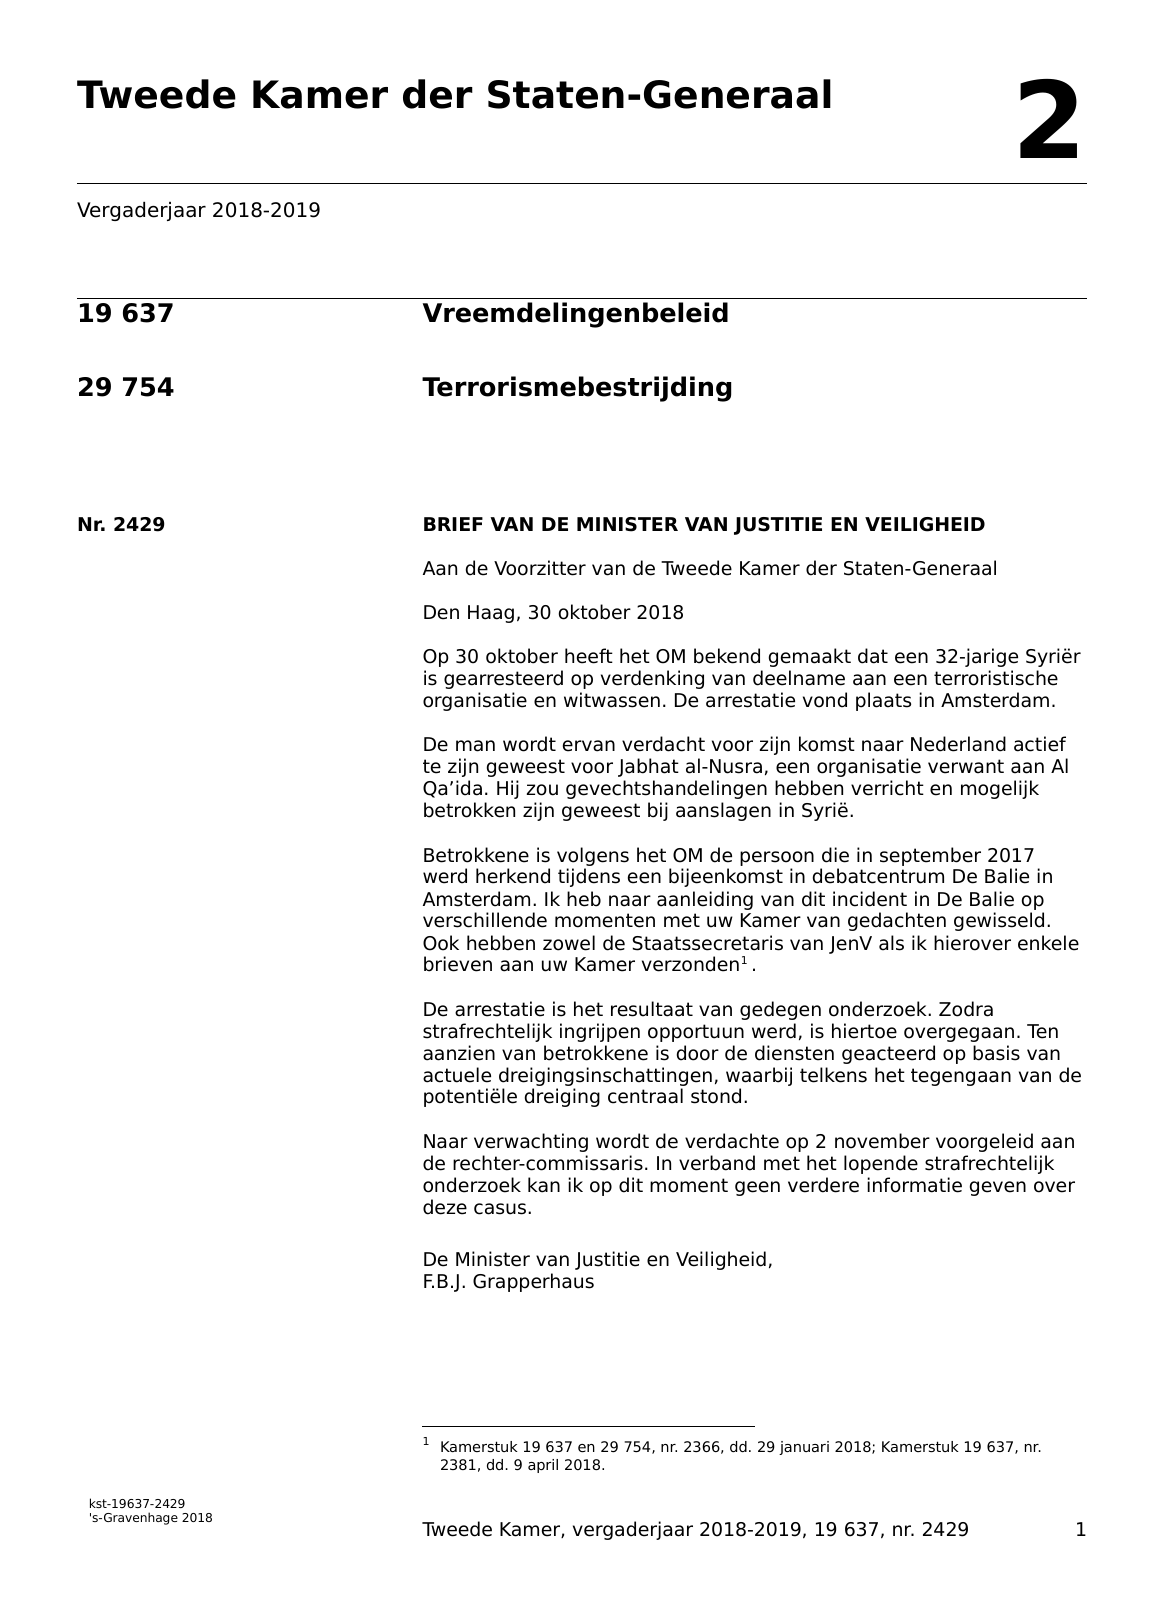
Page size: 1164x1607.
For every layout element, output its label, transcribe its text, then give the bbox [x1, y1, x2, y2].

text 's-Gravenhage 2018 [88, 1511, 323, 1525]
text Naar verwachting wordt de verdachte op 2 november voorgeleid aan de rechter-commissaris. In verband met het lopende strafrechtelijk onderzoek kan ik op dit moment geen verdere informatie geven over deze casus. [422, 1131, 1087, 1218]
table_header 2 [886, 59, 1087, 183]
text Aan de Voorzitter van de Tweede Kamer der Staten-Generaal [422, 558, 1087, 580]
text De man wordt ervan verdacht voor zijn komst naar Nederland actief te zijn geweest voor Jabhat al-Nusra, een organisatie verwant aan Al Qa’ida. Hij zou gevechtshandelingen hebben verricht en mogelijk betrokken zijn geweest bij aanslagen in Syrië. [422, 734, 1087, 822]
table_cell Vergaderjaar 2018-2019 [77, 184, 1087, 298]
text De arrestatie is het resultaat van gedegen onderzoek. Zodra strafrechtelijk ingrijpen opportuun werd, is hiertoe overgegaan. Ten aanzien van betrokkene is door de diensten geacteerd op basis van actuele dreigingsinschattingen, waarbij telkens het tegengaan van de potentiële dreiging centraal stond. [422, 998, 1087, 1108]
subtitle 29 754 Terrorismebestrijding [77, 373, 1087, 403]
text Betrokkene is volgens het OM de persoon die in september 2017 werd herkend tijdens een bijeenkomst in debatcentrum De Balie in Amsterdam. Ik heb naar aanleiding van dit incident in De Balie op verschillende momenten met uw Kamer van gedachten gewisseld. Ook hebben zowel de Staatssecretaris van JenV als ik hierover enkele brieven aan uw Kamer verzonden. [422, 844, 1087, 976]
text Kamerstuk 19 637 en 29 754, nr. 2366, dd. 29 januari 2018; Kamerstuk 19 637, nr. 2381, dd. 9 april 2018. [422, 1435, 1087, 1474]
subtitle Nr. 2429 BRIEF VAN DE MINISTER VAN JUSTITIE EN VEILIGHEID [77, 514, 1087, 536]
text Den Haag, 30 oktober 2018 [422, 602, 1087, 624]
subtitle 19 637 Vreemdelingenbeleid [77, 299, 1087, 329]
table_header Tweede Kamer der Staten-Generaal [77, 59, 886, 183]
text kst-19637-2429 [88, 1497, 323, 1511]
text De Minister van Justitie en Veiligheid, F.B.J. Grapperhaus [422, 1248, 1087, 1292]
text Op 30 oktober heeft het OM bekend gemaakt dat een 32-jarige Syriër is gearresteerd op verdenking van deelname aan een terroristische organisatie en witwassen. De arrestatie vond plaats in Amsterdam. [422, 646, 1087, 712]
